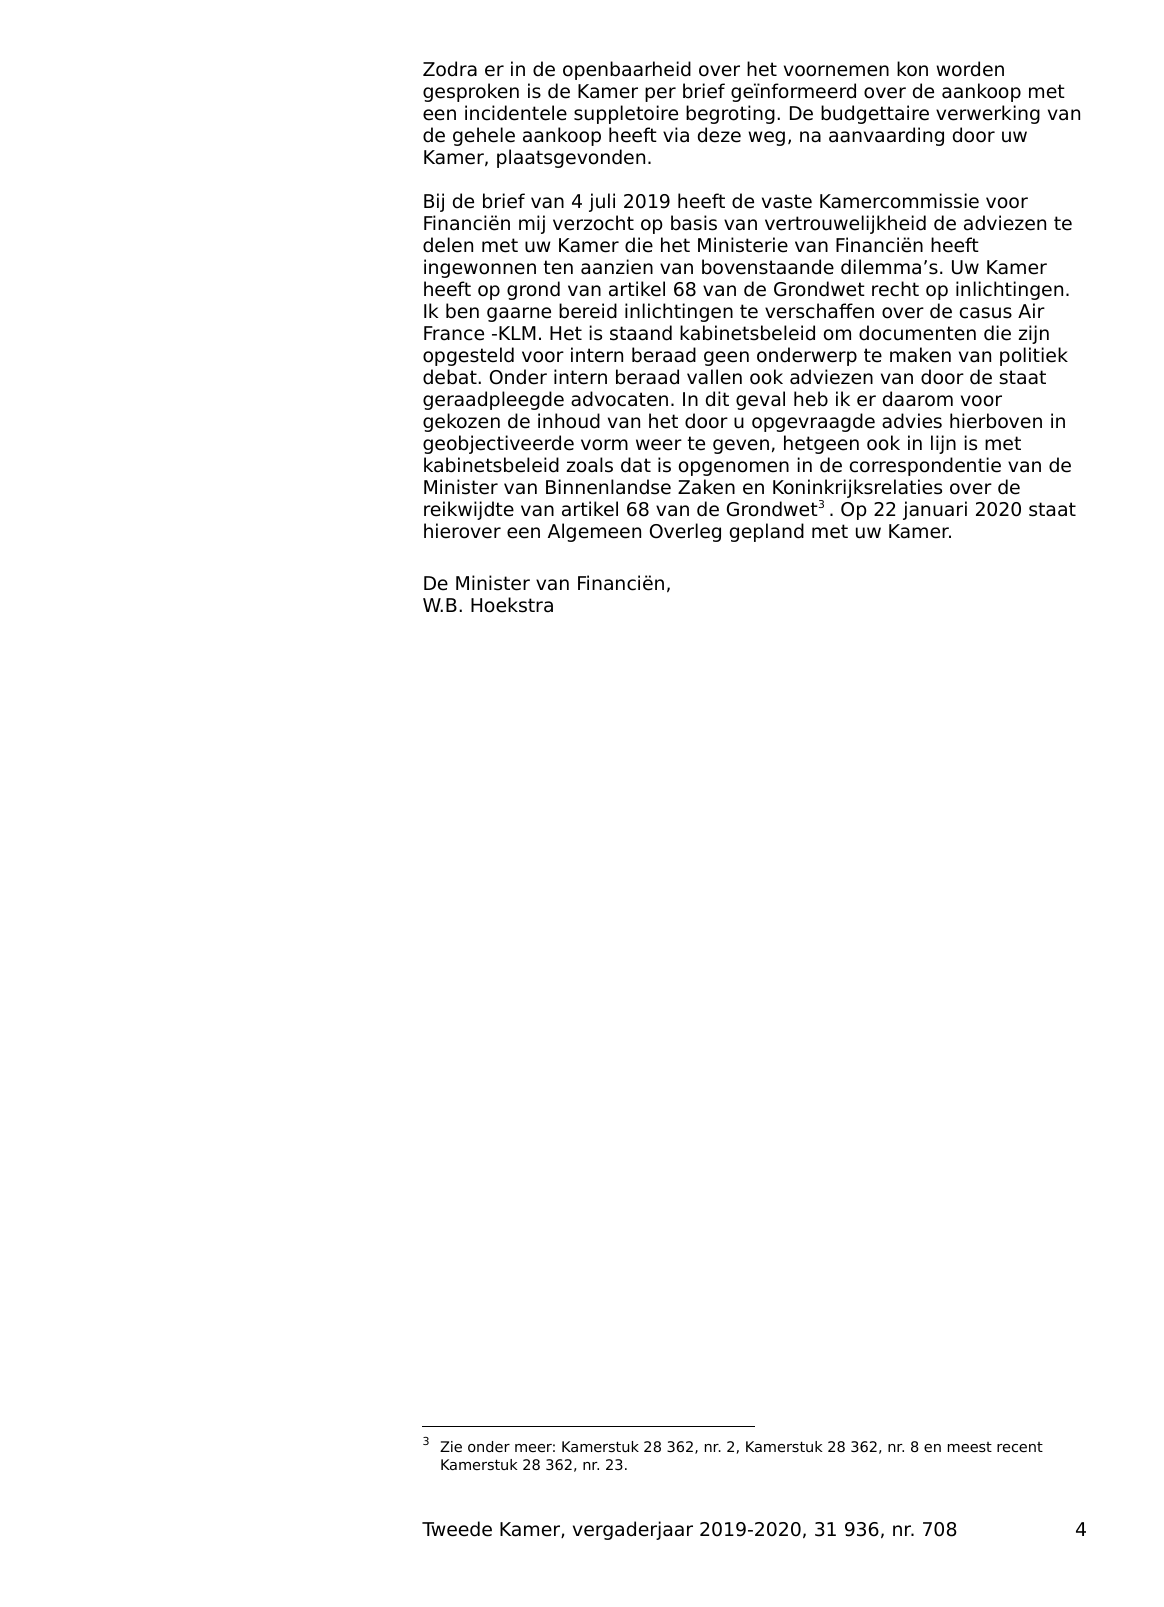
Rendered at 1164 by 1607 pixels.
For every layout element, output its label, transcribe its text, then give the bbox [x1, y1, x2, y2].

text Bij de brief van 4 juli 2019 heeft de vaste Kamercommissie voor Financiën mij verzocht op basis van vertrouwelijkheid de adviezen te delen met uw Kamer die het Ministerie van Financiën heeft ingewonnen ten aanzien van bovenstaande dilemma’s. Uw Kamer heeft op grond van artikel 68 van de Grondwet recht op inlichtingen. Ik ben gaarne bereid inlichtingen te verschaffen over de casus Air France -KLM. Het is staand kabinetsbeleid om documenten die zijn opgesteld voor intern beraad geen onderwerp te maken van politiek debat. Onder intern beraad vallen ook adviezen van door de staat geraadpleegde advocaten. In dit geval heb ik er daarom voor gekozen de inhoud van het door u opgevraagde advies hierboven in geobjectiveerde vorm weer te geven, hetgeen ook in lijn is met kabinetsbeleid zoals dat is opgenomen in de correspondentie van de Minister van Binnenlandse Zaken en Koninkrijksrelaties over de reikwijdte van artikel 68 van de Grondwet. Op 22 januari 2020 staat hierover een Algemeen Overleg gepland met uw Kamer. [422, 191, 1087, 543]
text De Minister van Financiën, W.B. Hoekstra [422, 573, 1087, 617]
text Zodra er in de openbaarheid over het voornemen kon worden gesproken is de Kamer per brief geïnformeerd over de aankoop met een incidentele suppletoire begroting. De budgettaire verwerking van de gehele aankoop heeft via deze weg, na aanvaarding door uw Kamer, plaatsgevonden. [422, 59, 1087, 169]
text Zie onder meer: Kamerstuk 28 362, nr. 2, Kamerstuk 28 362, nr. 8 en meest recent Kamerstuk 28 362, nr. 23. [422, 1435, 1087, 1474]
